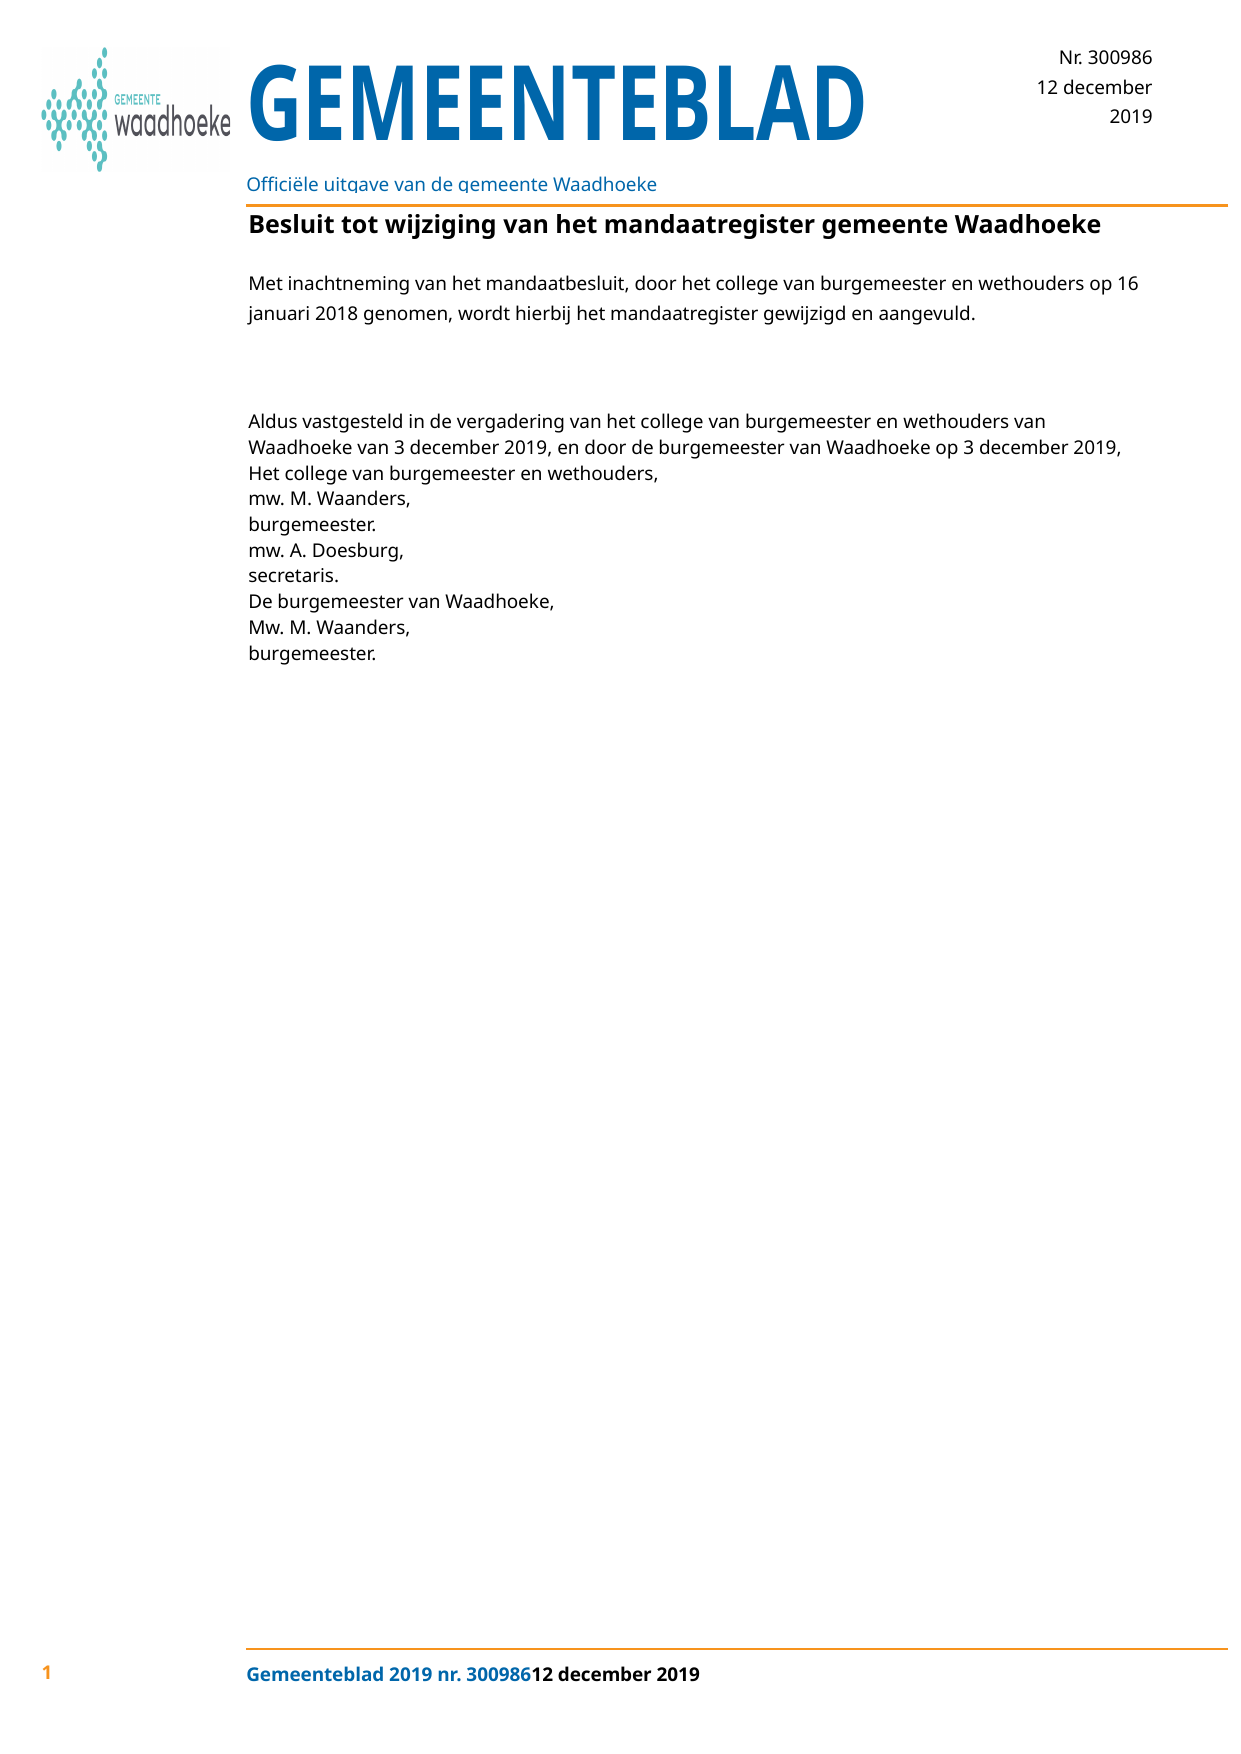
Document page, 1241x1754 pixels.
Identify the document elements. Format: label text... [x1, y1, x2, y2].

text burgemeester. [248, 511, 1152, 537]
text mw. M. Waanders, [248, 486, 1152, 511]
text burgemeester. [248, 640, 1152, 666]
text Het college van burgemeester en wethouders, [248, 460, 1152, 486]
text Mw. M. Waanders, [248, 614, 1152, 640]
text secretaris. [248, 563, 1152, 588]
text Met inachtneming van het mandaatbesluit, door het college van burgemeester en wethouders op 16 januari 2018 genomen, wordt hierbij het mandaatregister gewijzigd en aangevuld. [248, 270, 1152, 326]
text Aldus vastgesteld in de vergadering van het college van burgemeester en wethouders van Waadhoeke van 3 december 2019, en door de burgemeester van Waadhoeke op 3 december 2019, [248, 408, 1152, 460]
picture [41, 47, 231, 172]
text De burgemeester van Waadhoeke, [248, 588, 1152, 614]
text mw. A. Doesburg, [248, 537, 1152, 563]
text Besluit tot wijziging van het mandaatregister gemeente Waadhoeke [248, 207, 1152, 241]
